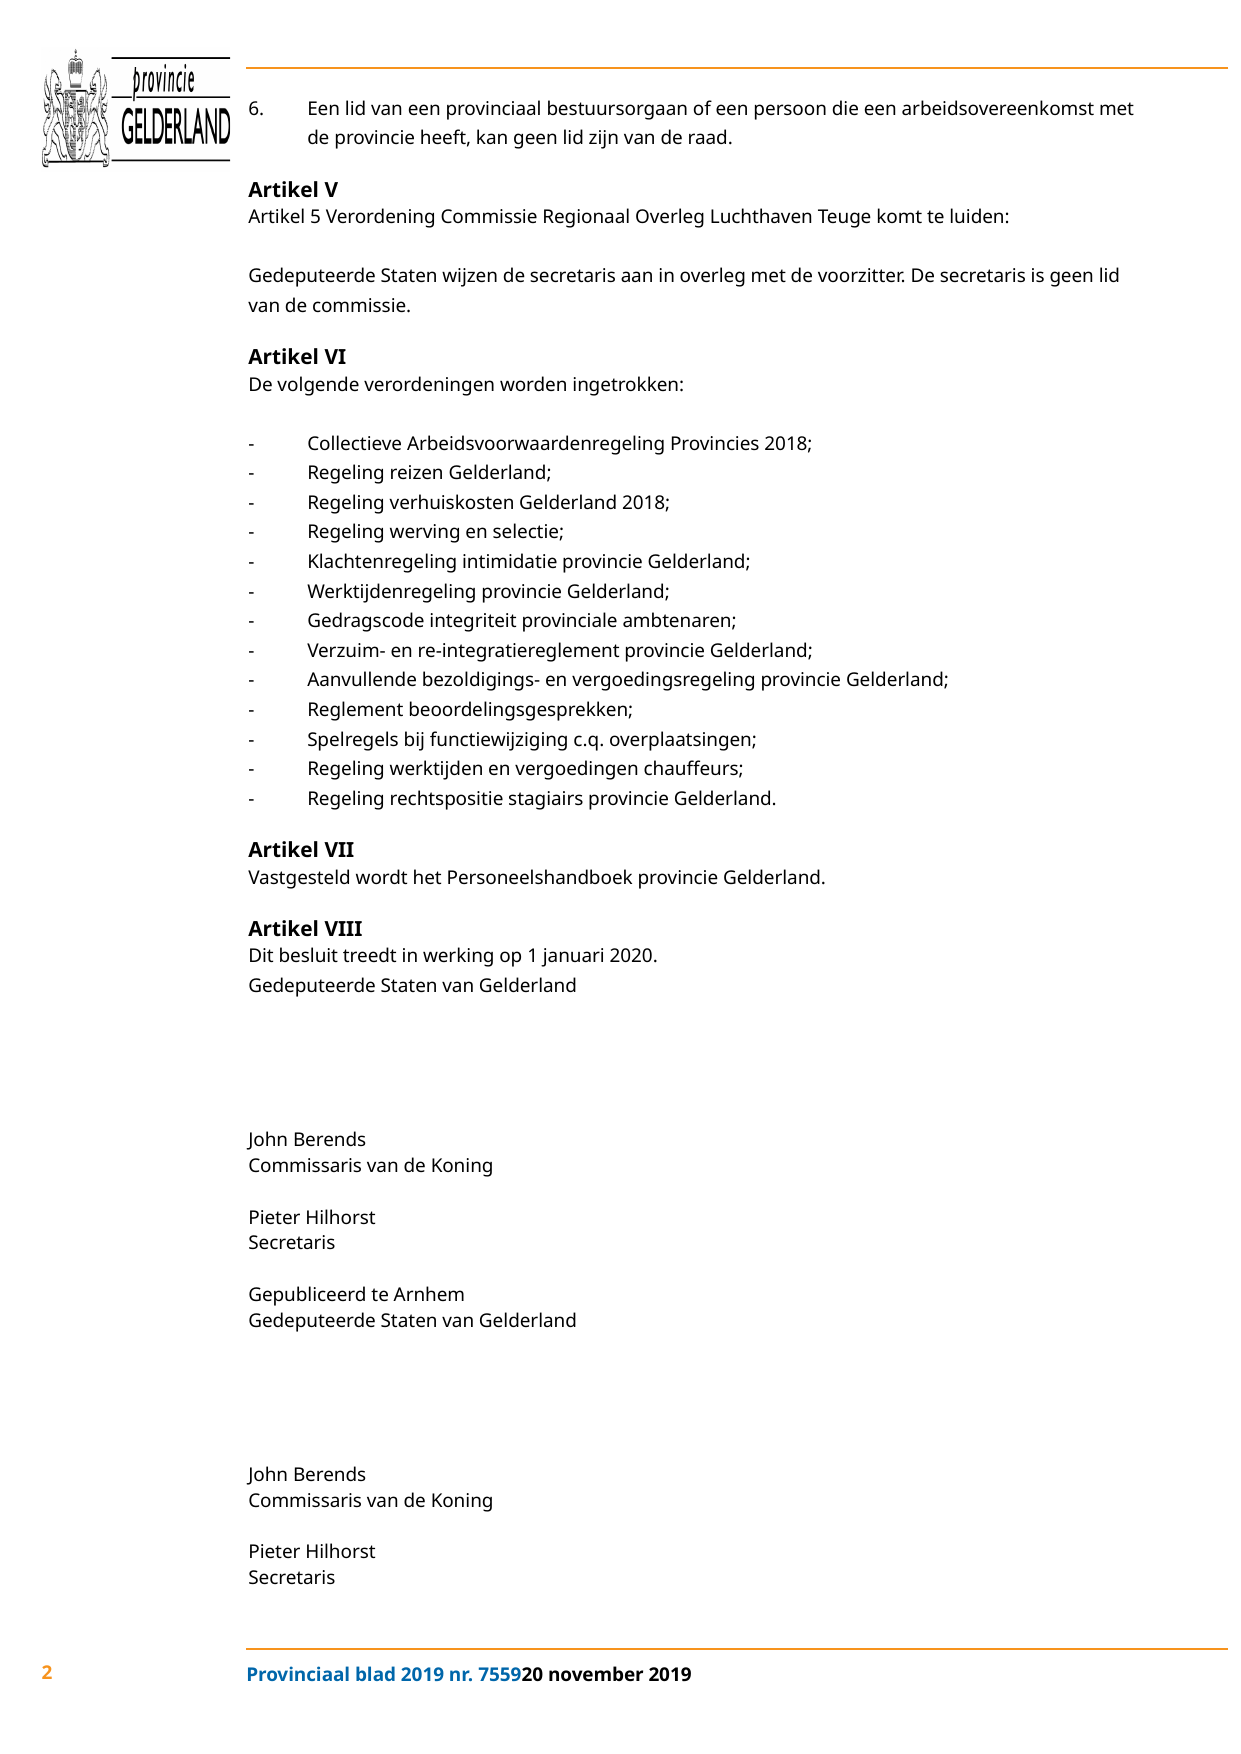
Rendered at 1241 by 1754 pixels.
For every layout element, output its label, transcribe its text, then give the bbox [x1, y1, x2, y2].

picture [41, 47, 231, 172]
list Regeling werktijden en vergoedingen chauffeurs; [248, 755, 1152, 781]
list Regeling werving en selectie; [248, 519, 1152, 544]
list Regeling reizen Gelderland; [248, 459, 1152, 485]
text Pieter Hilhorst [248, 1204, 1152, 1229]
text Artikel 5 Verordening Commissie Regionaal Overleg Luchthaven Teuge komt te luiden: [248, 203, 1152, 229]
text Commissaris van de Koning [248, 1487, 1152, 1513]
list Verzuim- en re-integratiereglement provincie Gelderland; [248, 637, 1152, 663]
text Vastgesteld wordt het Personeelshandboek provincie Gelderland. [248, 864, 1152, 889]
text Gepubliceerd te Arnhem [248, 1281, 1152, 1307]
list Collectieve Arbeidsvoorwaardenregeling Provincies 2018; [248, 430, 1152, 456]
text Gedeputeerde Staten van Gelderland [248, 1307, 1152, 1332]
text John Berends [248, 1127, 1152, 1152]
text Pieter Hilhorst [248, 1538, 1152, 1564]
list Spelregels bij functiewijziging c.q. overplaatsingen; [248, 726, 1152, 752]
text Artikel VI [248, 342, 1152, 371]
list Gedragscode integriteit provinciale ambtenaren; [248, 607, 1152, 633]
text Secretaris [248, 1229, 1152, 1255]
text John Berends [248, 1461, 1152, 1487]
text Artikel VIII [248, 914, 1152, 943]
text Gedeputeerde Staten wijzen de secretaris aan in overleg met de voorzitter. De secretaris is geen lid [248, 262, 1152, 288]
list Aanvullende bezoldigings- en vergoedingsregeling provincie Gelderland; [248, 667, 1152, 692]
list Een lid van een provinciaal bestuursorgaan of een persoon die een arbeidsovereenkomst met de provincie heeft, kan geen lid zijn van de raad. [248, 95, 1152, 150]
list Regeling verhuiskosten Gelderland 2018; [248, 489, 1152, 515]
list Werktijdenregeling provincie Gelderland; [248, 578, 1152, 604]
text De volgende verordeningen worden ingetrokken: [248, 371, 1152, 397]
text Artikel V [248, 175, 1152, 203]
list Reglement beoordelingsgesprekken; [248, 696, 1152, 722]
text Dit besluit treedt in werking op 1 januari 2020. [248, 943, 1152, 968]
text Artikel VII [248, 835, 1152, 864]
list Klachtenregeling intimidatie provincie Gelderland; [248, 548, 1152, 574]
text Secretaris [248, 1564, 1152, 1590]
list Regeling rechtspositie stagiairs provincie Gelderland. [248, 785, 1152, 811]
text Commissaris van de Koning [248, 1152, 1152, 1178]
text Gedeputeerde Staten van Gelderland [248, 972, 1152, 998]
text van de commissie. [248, 292, 1152, 318]
